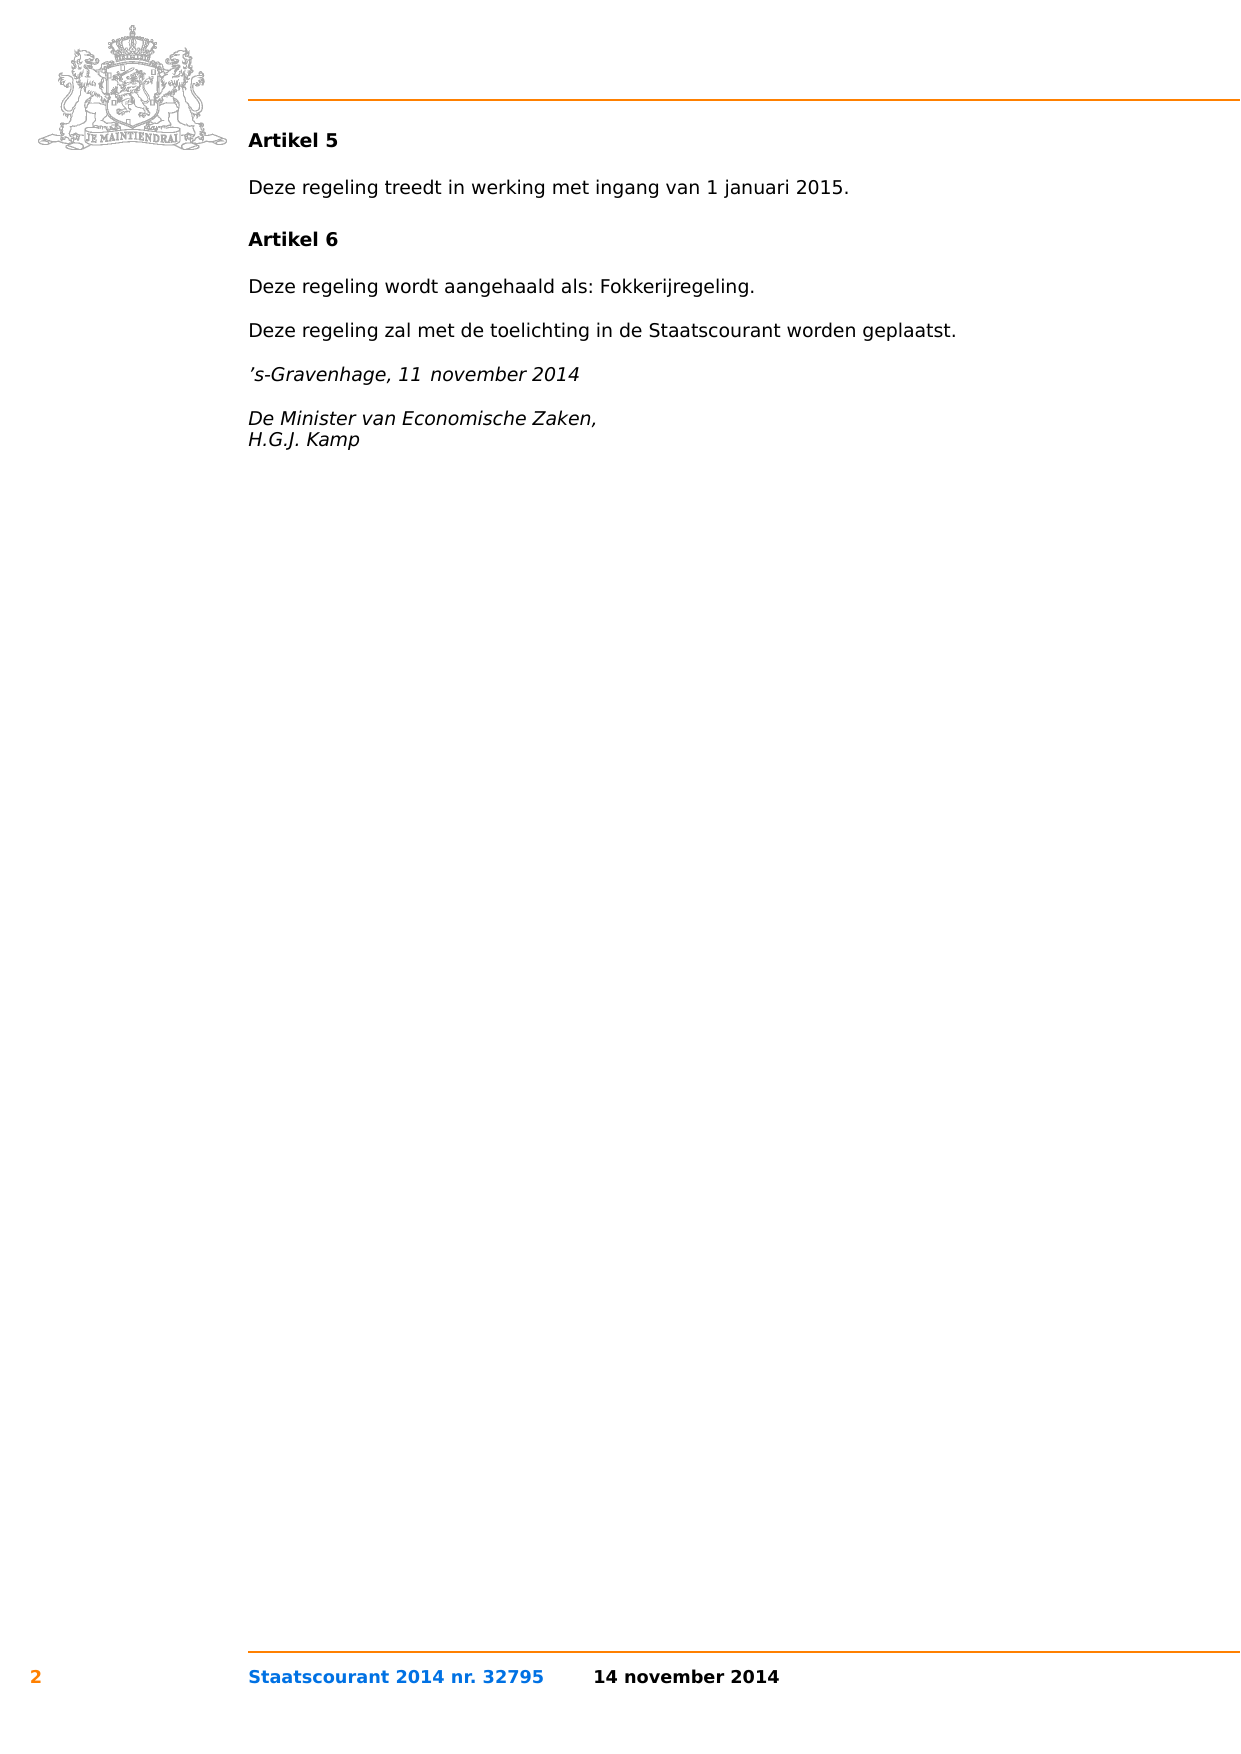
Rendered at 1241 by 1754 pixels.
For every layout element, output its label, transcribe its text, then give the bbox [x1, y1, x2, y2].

subtitle Artikel 6 [248, 229, 1163, 251]
text ’s-Gravenhage, 11 november 2014 [248, 363, 1163, 386]
text De Minister van Economische Zaken, H.G.J. Kamp [248, 407, 1163, 451]
picture [38, 25, 227, 150]
text Deze regeling treedt in werking met ingang van 1 januari 2015. [248, 177, 1163, 199]
subtitle Artikel 5 [248, 130, 1163, 152]
text Deze regeling wordt aangehaald als: Fokkerijregeling. [248, 276, 1163, 298]
text Deze regeling zal met de toelichting in de Staatscourant worden geplaatst. [248, 320, 1163, 342]
